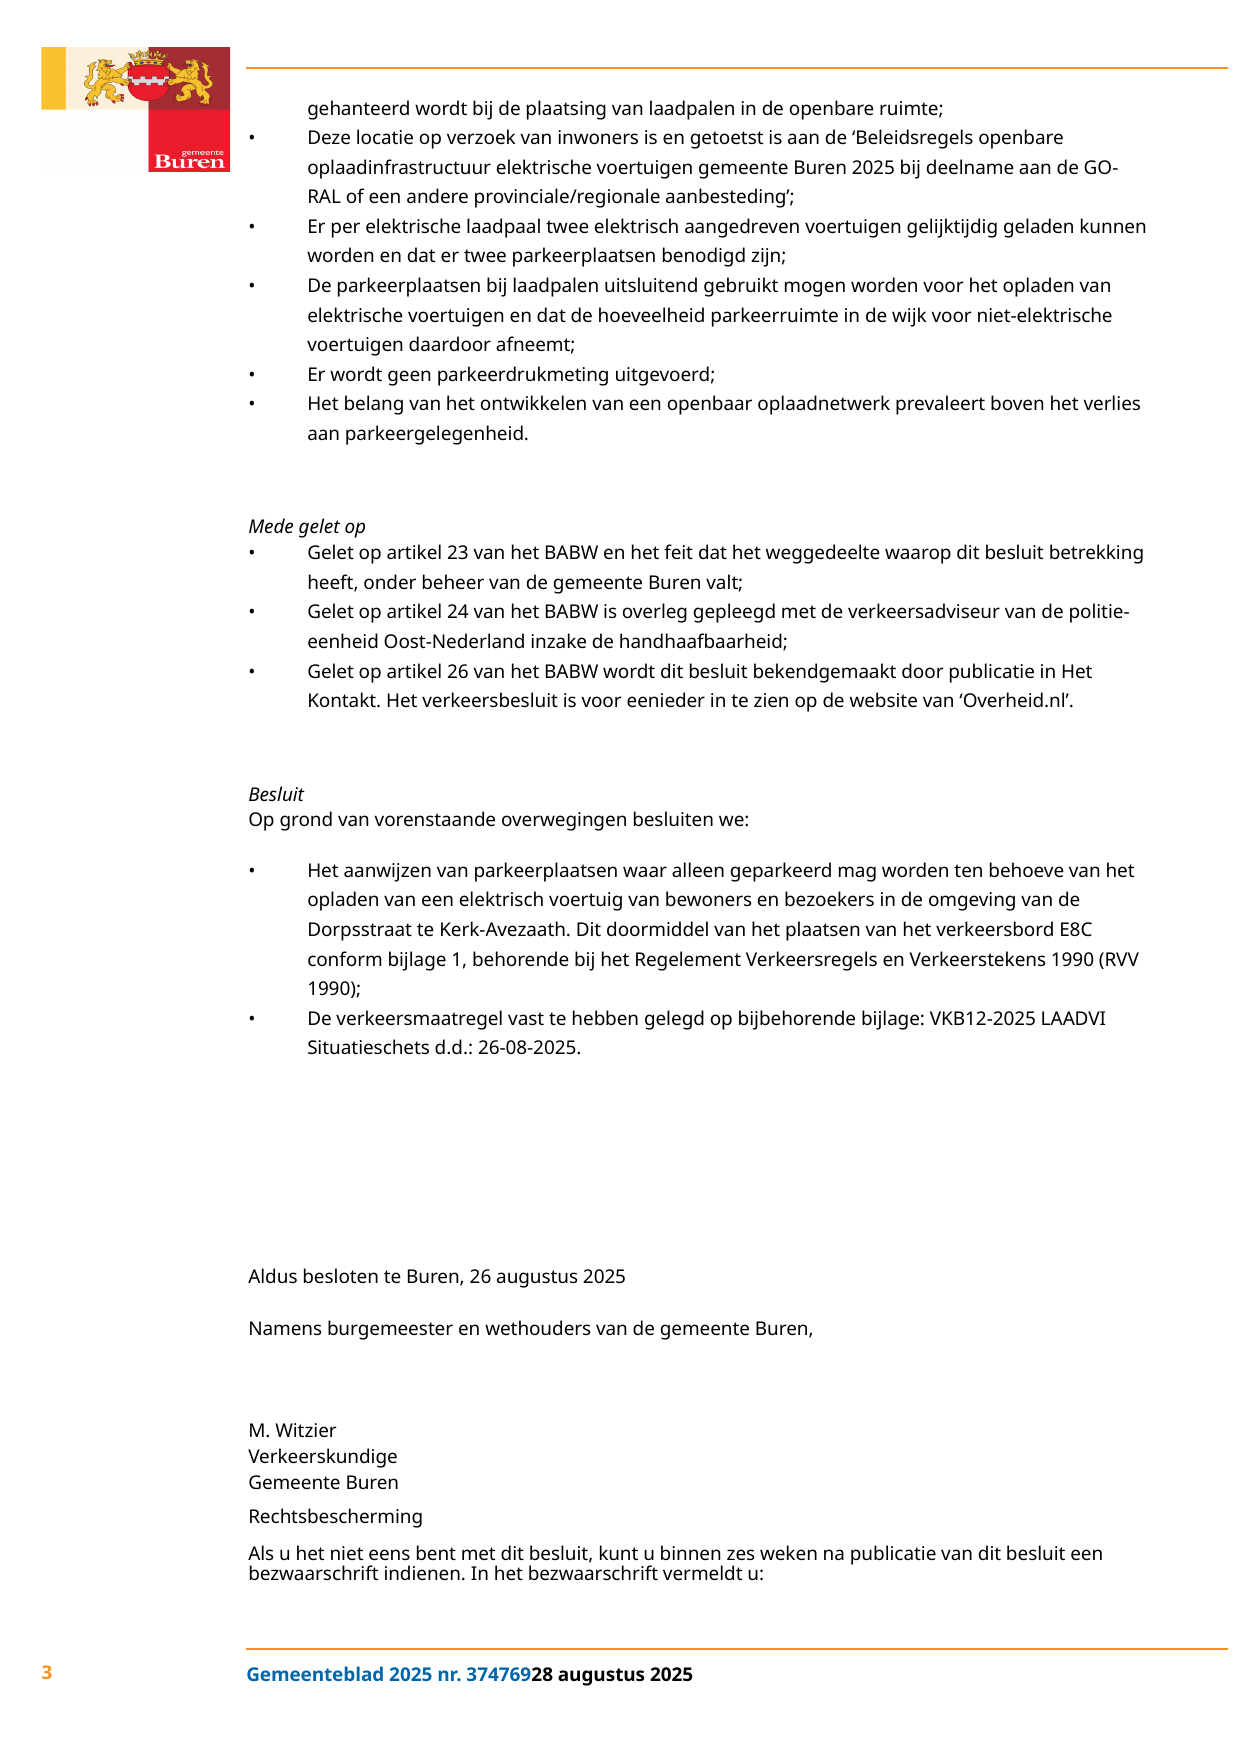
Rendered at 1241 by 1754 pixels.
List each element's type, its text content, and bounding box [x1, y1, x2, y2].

text Mede gelet op [248, 514, 1152, 539]
list Gelet op artikel 26 van het BABW wordt dit besluit bekendgemaakt door publicatie in Het Kontakt. Het verkeersbesluit is voor eenieder in te zien op de website van ‘Overheid.nl’. [248, 658, 1152, 713]
text Op grond van vorenstaande overwegingen besluiten we: [248, 807, 1152, 832]
list Er wordt geen parkeerdrukmeting uitgevoerd; [248, 361, 1152, 387]
picture [41, 47, 231, 172]
list De verkeersmaatregel vast te hebben gelegd op bijbehorende bijlage: VKB12-2025 LAADVI Situatieschets d.d.: 26-08-2025. [248, 1005, 1152, 1060]
list Gelet op artikel 24 van het BABW is overleg gepleegd met de verkeersadviseur van de politie-eenheid Oost-Nederland inzake de handhaafbaarheid; [248, 599, 1152, 654]
text Als u het niet eens bent met dit besluit, kunt u binnen zes weken na publicatie van dit besluit een bezwaarschrift indienen. In het bezwaarschrift vermeldt u: [248, 1545, 1152, 1584]
list gehanteerd wordt bij de plaatsing van laadpalen in de openbare ruimte; [248, 95, 1152, 121]
list De parkeerplaatsen bij laadpalen uitsluitend gebruikt mogen worden voor het opladen van elektrische voertuigen en dat de hoeveelheid parkeerruimte in de wijk voor niet-elektrische voertuigen daardoor afneemt; [248, 272, 1152, 357]
text Besluit [248, 781, 1152, 807]
list Het aanwijzen van parkeerplaatsen waar alleen geparkeerd mag worden ten behoeve van het opladen van een elektrisch voertuig van bewoners en bezoekers in de omgeving van de Dorpsstraat te Kerk-Avezaath. Dit doormiddel van het plaatsen van het verkeersbord E8C conform bijlage 1, behorende bij het Regelement Verkeersregels en Verkeerstekens 1990 (RVV 1990); [248, 857, 1152, 1001]
list Deze locatie op verzoek van inwoners is en getoetst is aan de ‘Beleidsregels openbare oplaadinfrastructuur elektrische voertuigen gemeente Buren 2025 bij deelname aan de GO-RAL of een andere provinciale/regionale aanbesteding’; [248, 124, 1152, 209]
list Het belang van het ontwikkelen van een openbaar oplaadnetwerk prevaleert boven het verlies aan parkeergelegenheid. [248, 391, 1152, 446]
text Rechtsbescherming [248, 1508, 1152, 1528]
text M. Witzier [248, 1418, 1152, 1443]
text Namens burgemeester en wethouders van de gemeente Buren, [248, 1315, 1152, 1340]
text Gemeente Buren [248, 1469, 1152, 1495]
list Gelet op artikel 23 van het BABW en het feit dat het weggedeelte waarop dit besluit betrekking heeft, onder beheer van de gemeente Buren valt; [248, 539, 1152, 595]
text Verkeerskundige [248, 1443, 1152, 1469]
list Er per elektrische laadpaal twee elektrisch aangedreven voertuigen gelijktijdig geladen kunnen worden en dat er twee parkeerplaatsen benodigd zijn; [248, 213, 1152, 268]
text Aldus besloten te Buren, 26 augustus 2025 [248, 1263, 1152, 1289]
